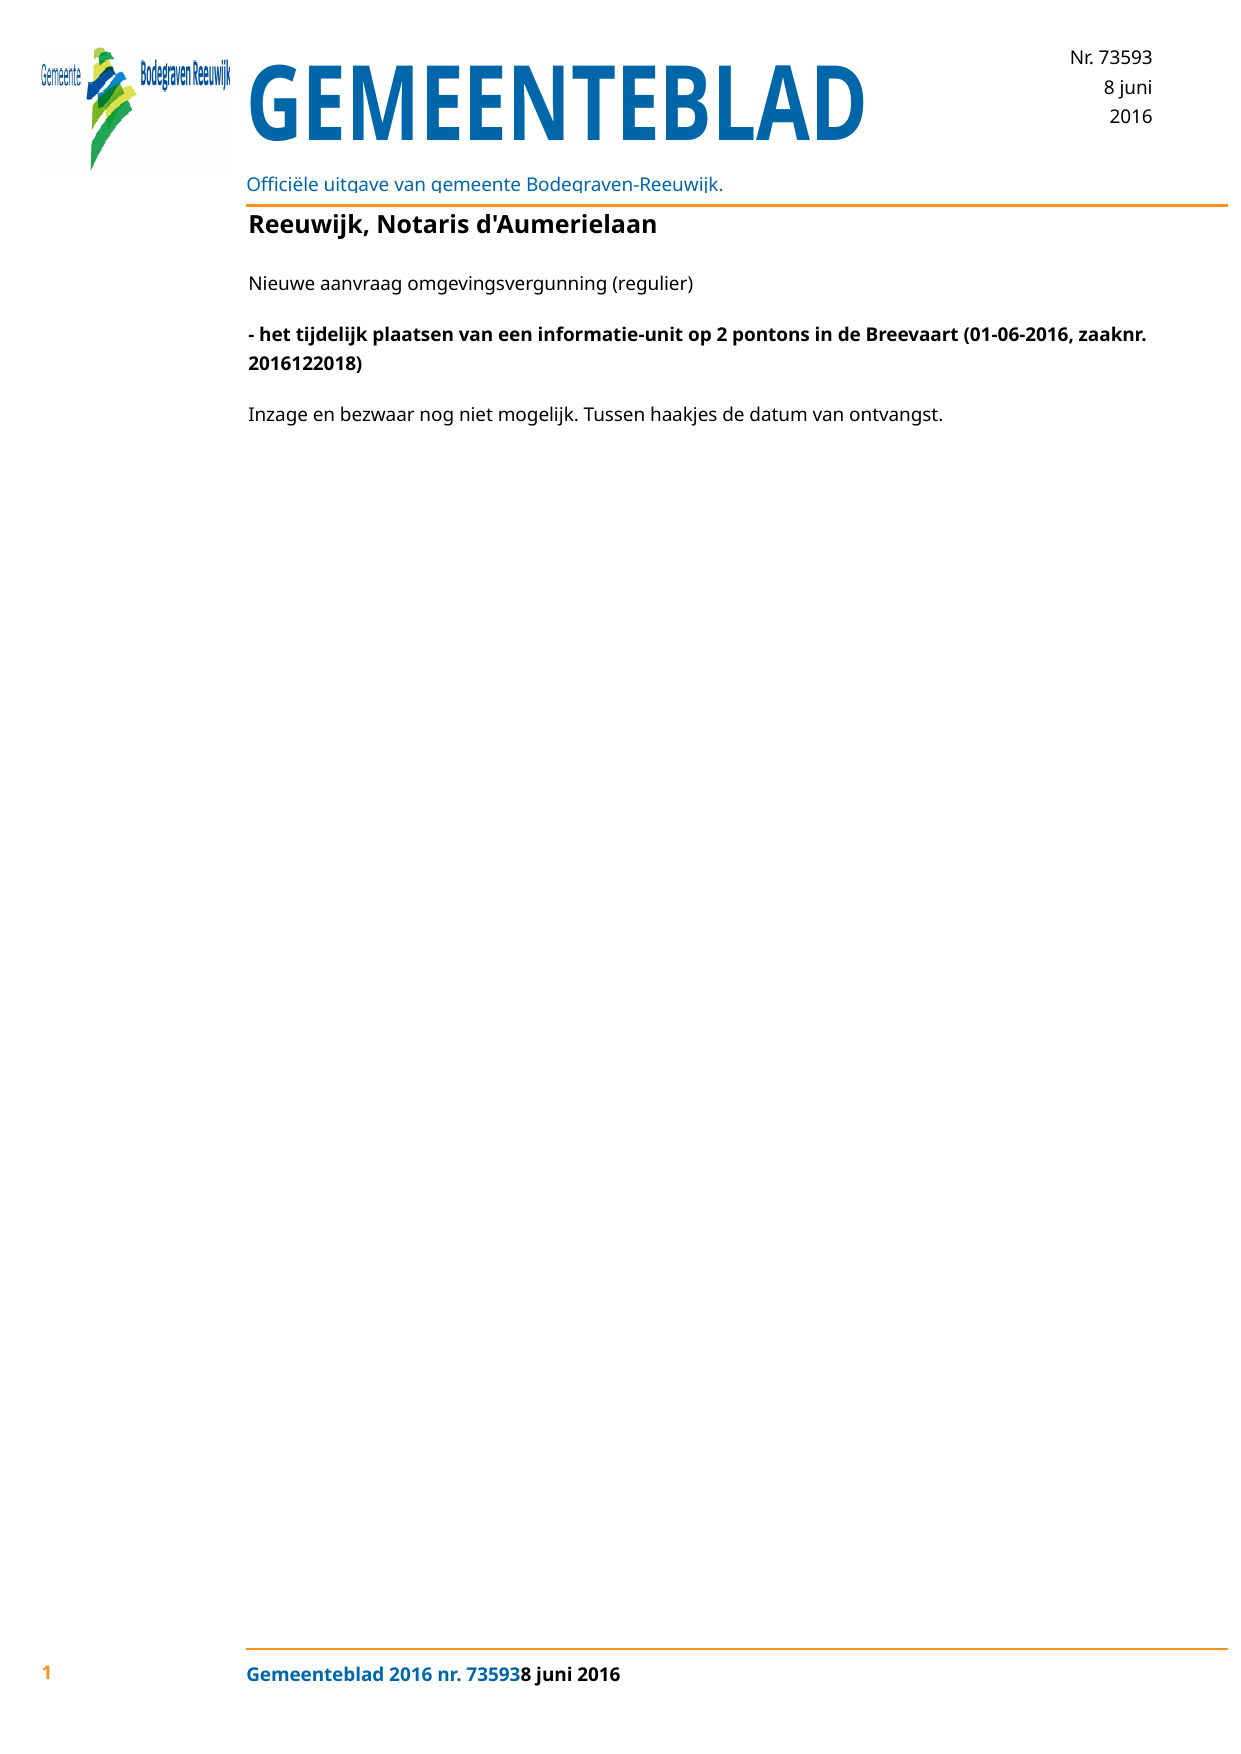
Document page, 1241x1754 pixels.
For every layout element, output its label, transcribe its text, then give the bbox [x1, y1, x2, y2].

text - het tijdelijk plaatsen van een informatie‑unit op 2 pontons in de Breevaart (01‑06‑2016, zaaknr. 2016122018) [248, 321, 1152, 376]
picture [41, 47, 231, 172]
text Inzage en bezwaar nog niet mogelijk. Tussen haakjes de datum van ontvangst. [248, 401, 1152, 426]
text Reeuwijk, Notaris d'Aumerielaan [248, 207, 1152, 241]
text Nieuwe aanvraag omgevingsvergunning (regulier) [248, 270, 1152, 296]
